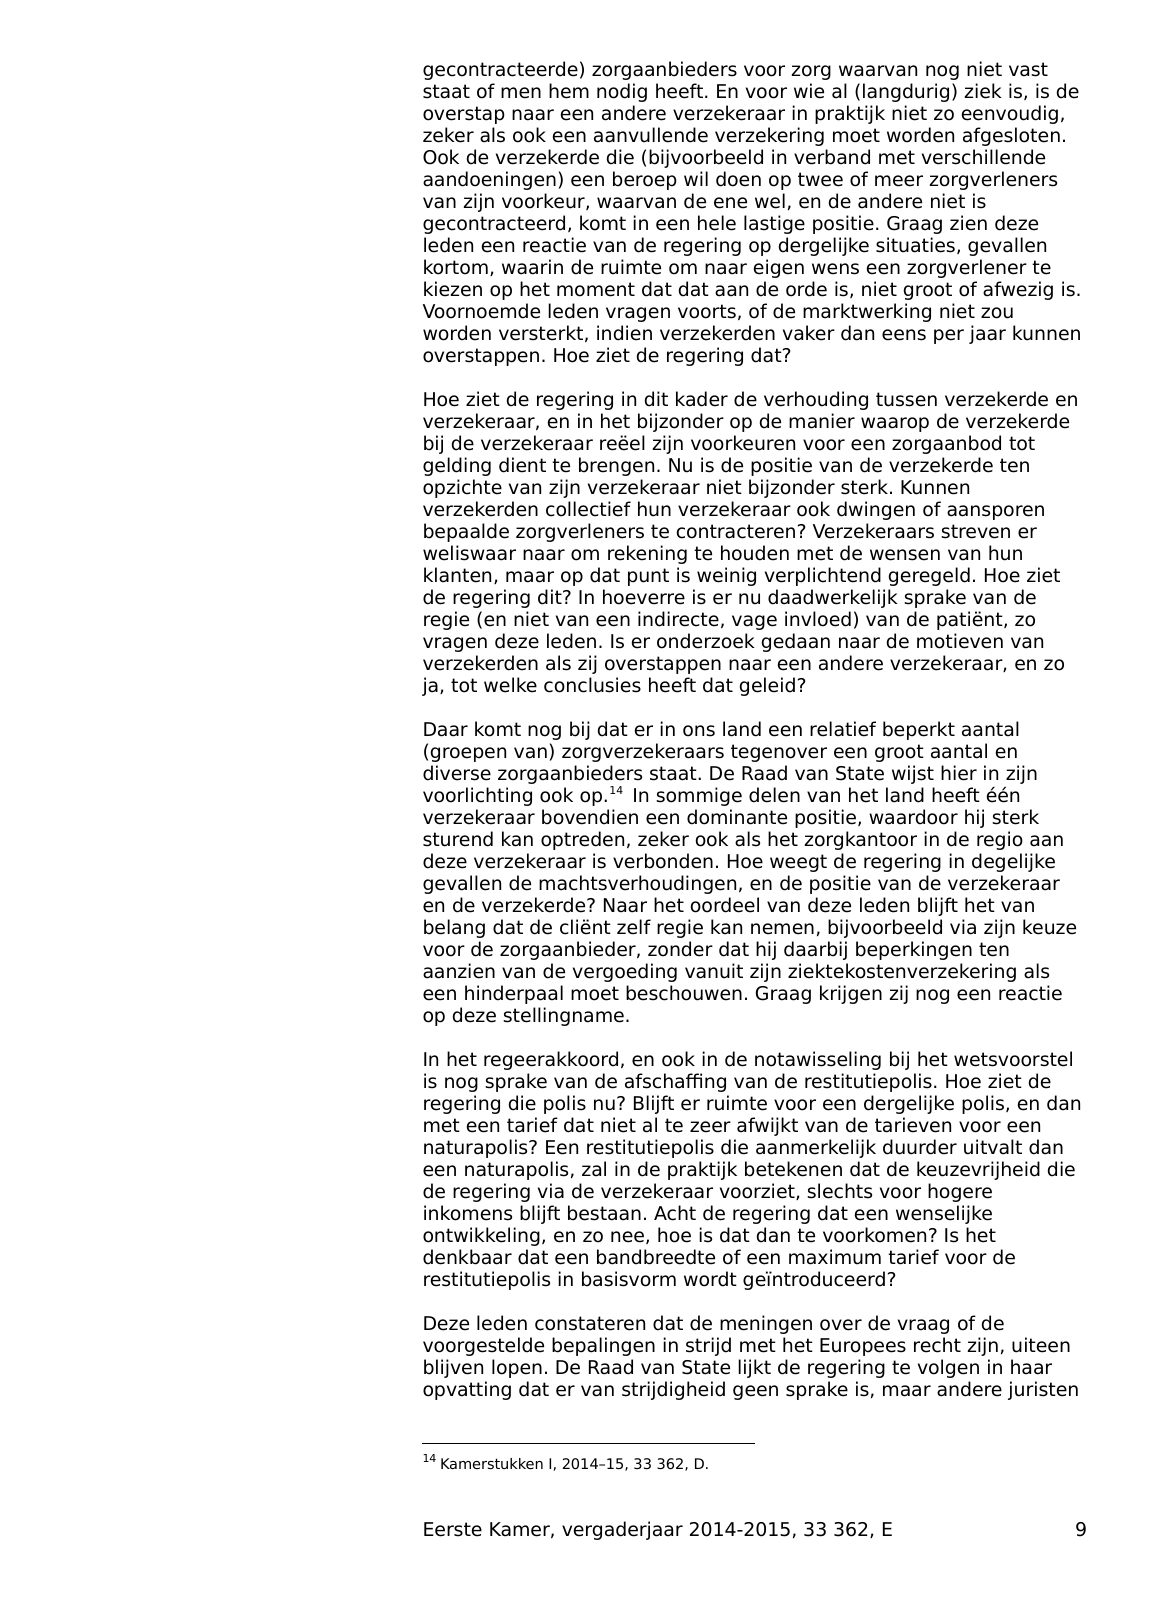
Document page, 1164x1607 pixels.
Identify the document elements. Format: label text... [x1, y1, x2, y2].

text Deze leden constateren dat de meningen over de vraag of de voorgestelde bepalingen in strijd met het Europees recht zijn, uiteen blijven lopen. De Raad van State lijkt de regering te volgen in haar opvatting dat er van strijdigheid geen sprake is, maar andere juristen [422, 1313, 1087, 1401]
text Hoe ziet de regering in dit kader de verhouding tussen verzekerde en verzekeraar, en in het bijzonder op de manier waarop de verzekerde bij de verzekeraar reëel zijn voorkeuren voor een zorgaanbod tot gelding dient te brengen. Nu is de positie van de verzekerde ten opzichte van zijn verzekeraar niet bijzonder sterk. Kunnen verzekerden collectief hun verzekeraar ook dwingen of aansporen bepaalde zorgverleners te contracteren? Verzekeraars streven er weliswaar naar om rekening te houden met de wensen van hun klanten, maar op dat punt is weinig verplichtend geregeld. Hoe ziet de regering dit? In hoeverre is er nu daadwerkelijk sprake van de regie (en niet van een indirecte, vage invloed) van de patiënt, zo vragen deze leden. Is er onderzoek gedaan naar de motieven van verzekerden als zij overstappen naar een andere verzekeraar, en zo ja, tot welke conclusies heeft dat geleid? [422, 389, 1087, 697]
text Kamerstukken I, 2014–15, 33 362, D. [422, 1452, 1087, 1474]
text Daar komt nog bij dat er in ons land een relatief beperkt aantal (groepen van) zorgverzekeraars tegenover een groot aantal en diverse zorgaanbieders staat. De Raad van State wijst hier in zijn voorlichting ook op. In sommige delen van het land heeft één verzekeraar bovendien een dominante positie, waardoor hij sterk sturend kan optreden, zeker ook als het zorgkantoor in de regio aan deze verzekeraar is verbonden. Hoe weegt de regering in degelijke gevallen de machtsverhoudingen, en de positie van de verzekeraar en de verzekerde? Naar het oordeel van deze leden blijft het van belang dat de cliënt zelf regie kan nemen, bijvoorbeeld via zijn keuze voor de zorgaanbieder, zonder dat hij daarbij beperkingen ten aanzien van de vergoeding vanuit zijn ziektekostenverzekering als een hinderpaal moet beschouwen. Graag krijgen zij nog een reactie op deze stellingname. [422, 719, 1087, 1027]
text In het regeerakkoord, en ook in de notawisseling bij het wetsvoorstel is nog sprake van de afschaffing van de restitutiepolis. Hoe ziet de regering die polis nu? Blijft er ruimte voor een dergelijke polis, en dan met een tarief dat niet al te zeer afwijkt van de tarieven voor een naturapolis? Een restitutiepolis die aanmerkelijk duurder uitvalt dan een naturapolis, zal in de praktijk betekenen dat de keuzevrijheid die de regering via de verzekeraar voorziet, slechts voor hogere inkomens blijft bestaan. Acht de regering dat een wenselijke ontwikkeling, en zo nee, hoe is dat dan te voorkomen? Is het denkbaar dat een bandbreedte of een maximum tarief voor de restitutiepolis in basisvorm wordt geïntroduceerd? [422, 1049, 1087, 1291]
text gecontracteerde) zorgaanbieders voor zorg waarvan nog niet vast staat of men hem nodig heeft. En voor wie al (langdurig) ziek is, is de overstap naar een andere verzekeraar in praktijk niet zo eenvoudig, zeker als ook een aanvullende verzekering moet worden afgesloten. Ook de verzekerde die (bijvoorbeeld in verband met verschillende aandoeningen) een beroep wil doen op twee of meer zorgverleners van zijn voorkeur, waarvan de ene wel, en de andere niet is gecontracteerd, komt in een hele lastige positie. Graag zien deze leden een reactie van de regering op dergelijke situaties, gevallen kortom, waarin de ruimte om naar eigen wens een zorgverlener te kiezen op het moment dat dat aan de orde is, niet groot of afwezig is. Voornoemde leden vragen voorts, of de marktwerking niet zou worden versterkt, indien verzekerden vaker dan eens per jaar kunnen overstappen. Hoe ziet de regering dat? [422, 59, 1087, 367]
